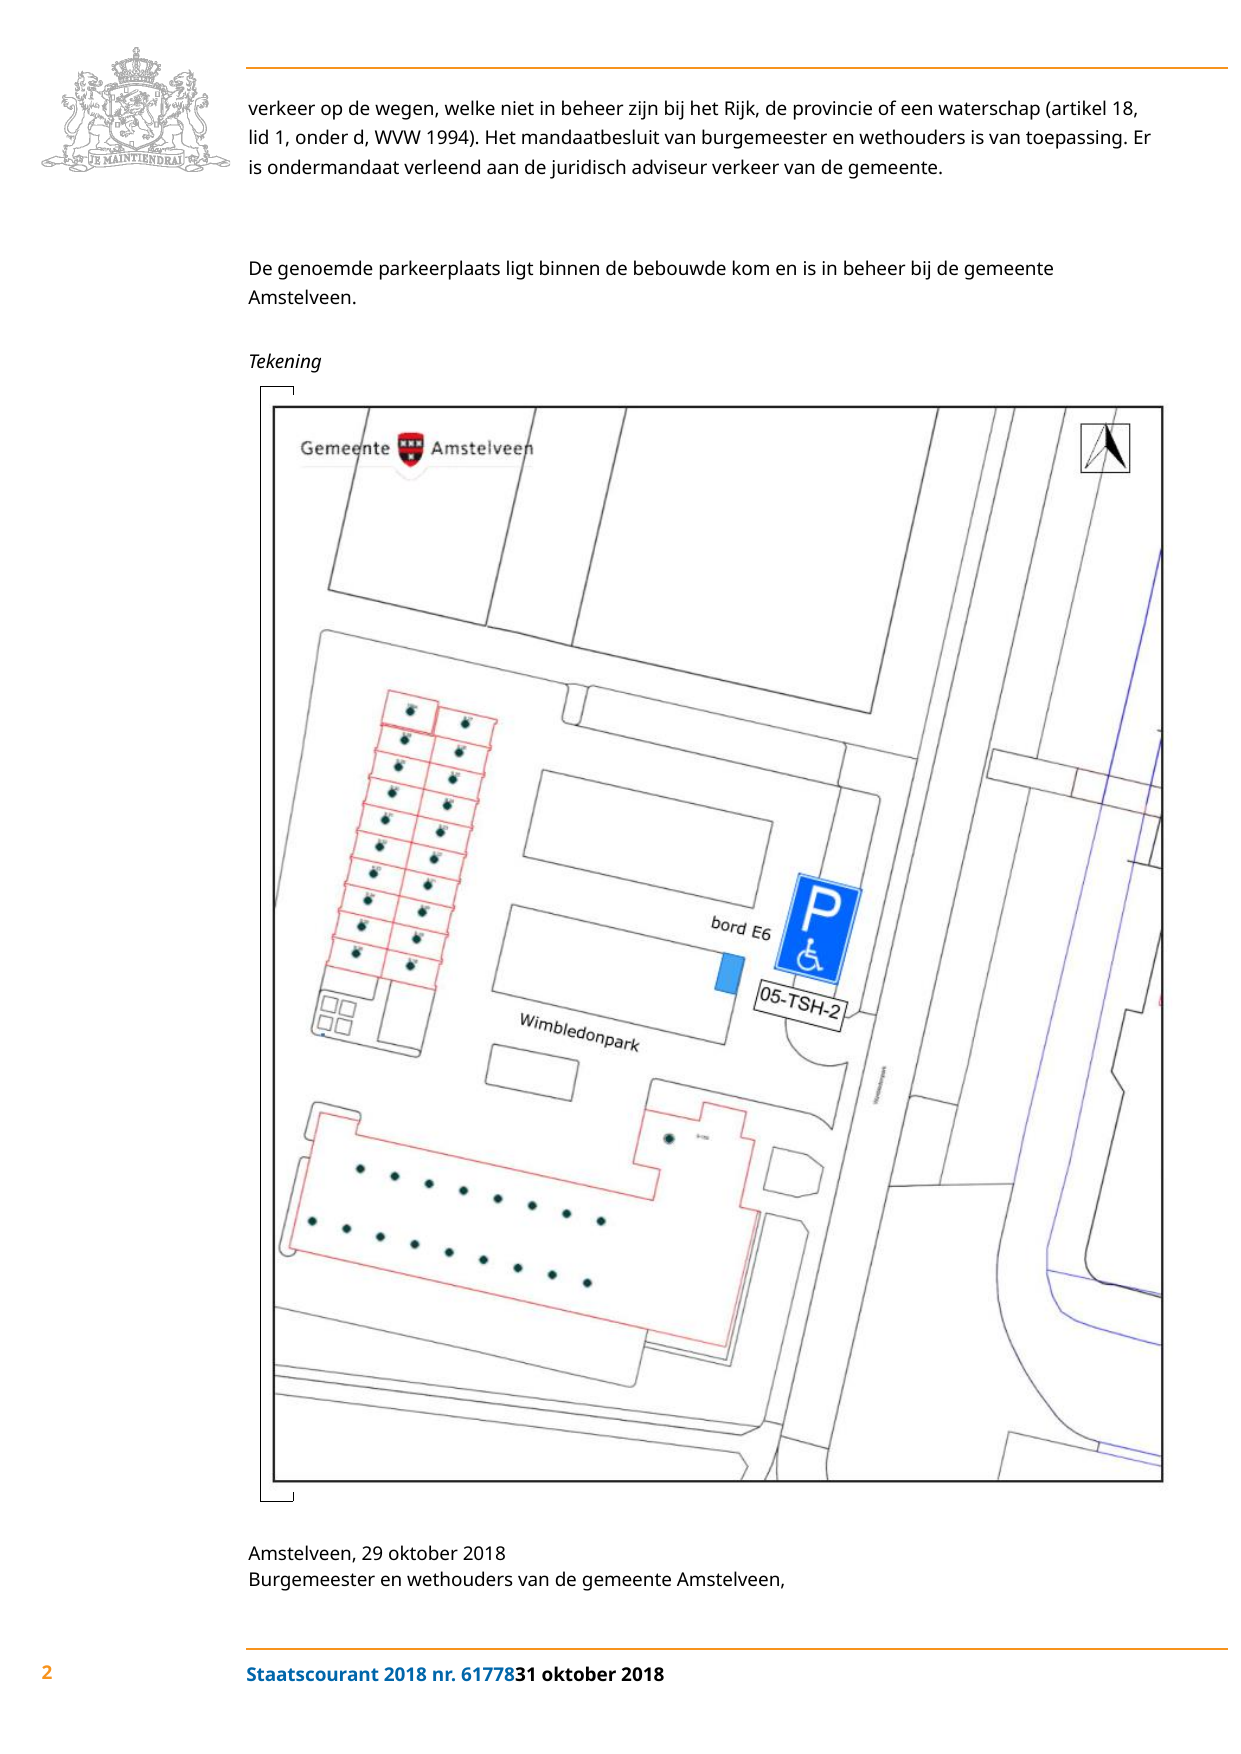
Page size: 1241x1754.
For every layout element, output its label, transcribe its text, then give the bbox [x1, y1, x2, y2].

text verkeer op de wegen, welke niet in beheer zijn bij het Rijk, de provincie of een waterschap (artikel 18, lid 1, onder d, WVW 1994). Het mandaatbesluit van burgemeester en wethouders is van toepassing. Er is ondermandaat verleend aan de juridisch adviseur verkeer van de gemeente. [248, 95, 1152, 180]
picture [268, 395, 1173, 1492]
text Tekening [248, 348, 1152, 374]
text De genoemde parkeerplaats ligt binnen de bebouwde kom en is in beheer bij de gemeente Amstelveen. [248, 255, 1152, 310]
picture [41, 47, 231, 172]
text Amstelveen, 29 oktober 2018 [248, 1540, 1152, 1566]
text Burgemeester en wethouders van de gemeente Amstelveen, [248, 1566, 1152, 1592]
